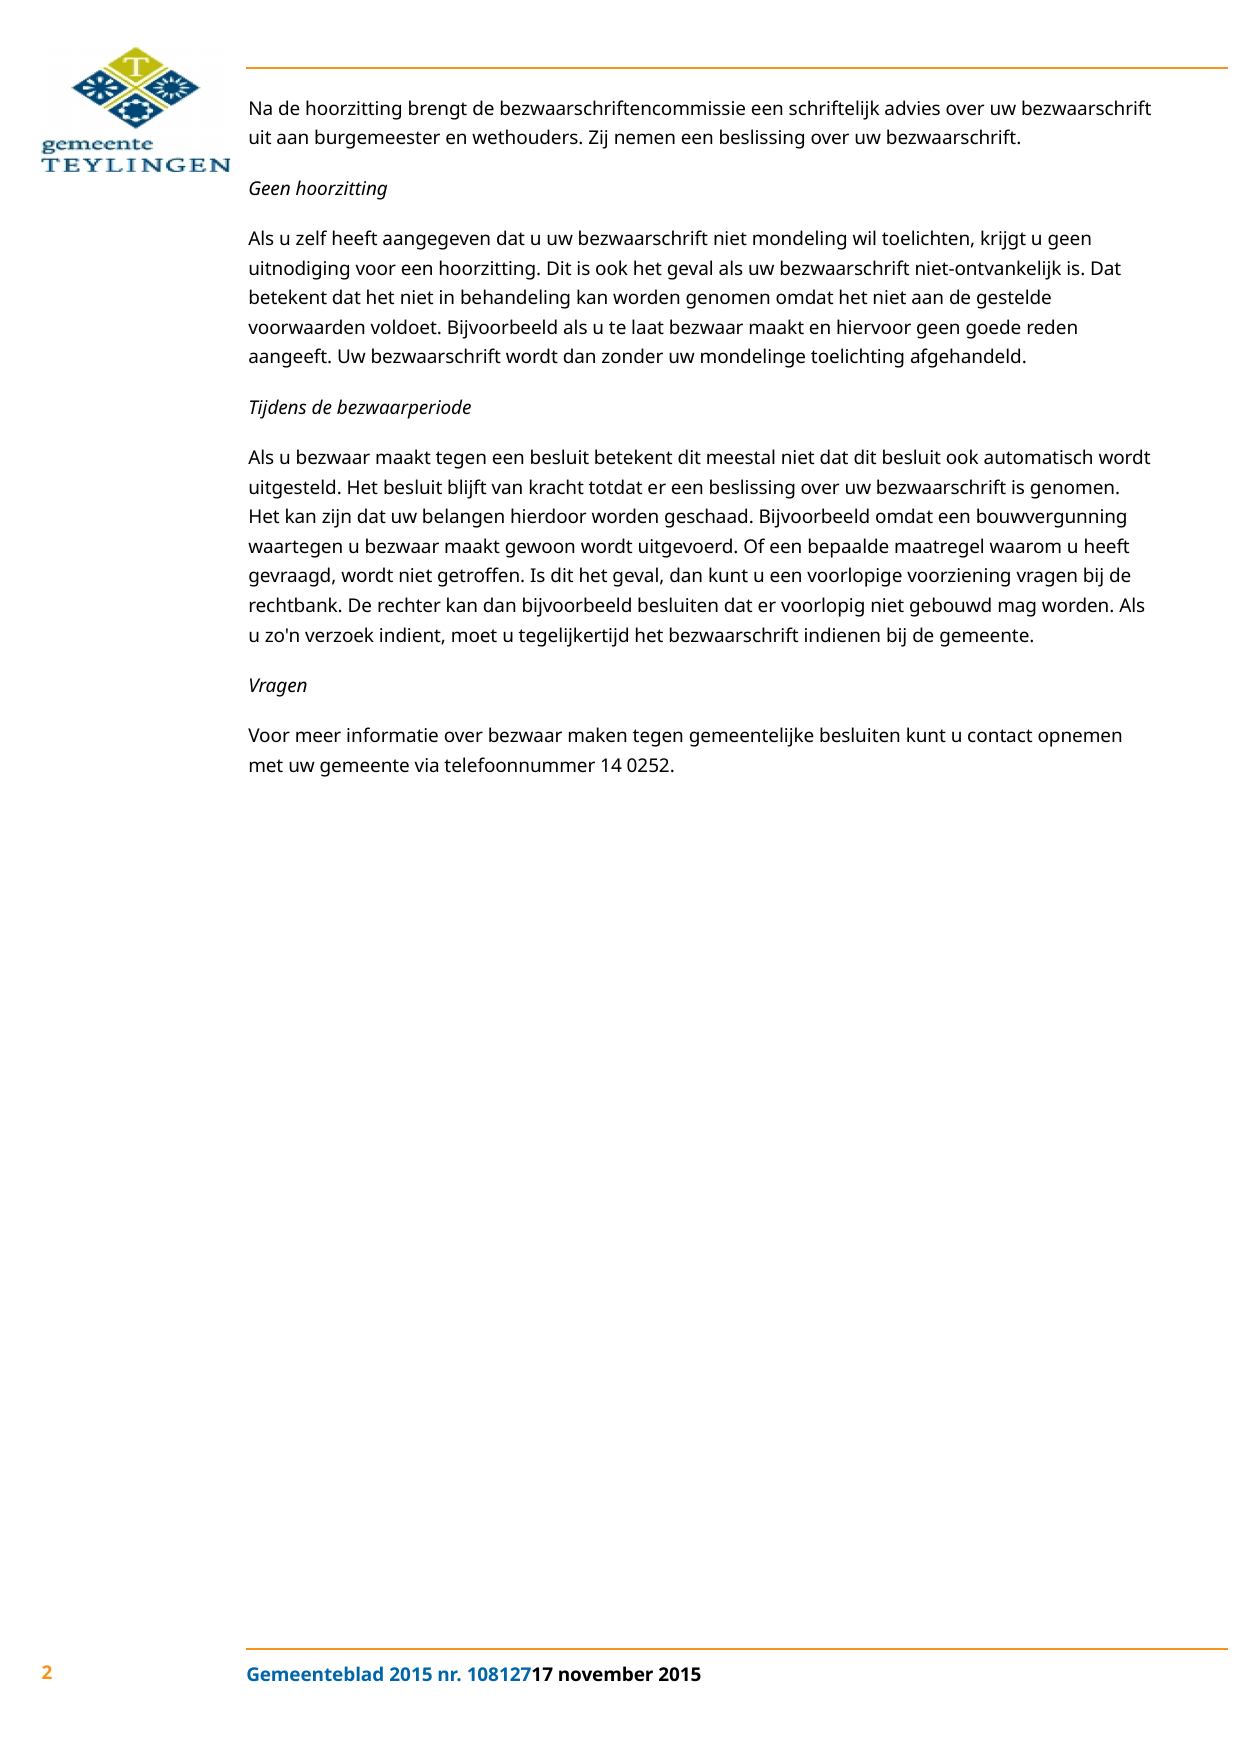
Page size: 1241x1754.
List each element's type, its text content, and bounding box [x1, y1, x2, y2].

text Na de hoorzitting brengt de bezwaarschriftencommissie een schriftelijk advies over uw bezwaarschrift uit aan burgemeester en wethouders. Zij nemen een beslissing over uw bezwaarschrift. [248, 95, 1152, 150]
text Vragen [248, 672, 1152, 698]
text Tijdens de bezwaarperiode [248, 394, 1152, 420]
text Als u zelf heeft aangegeven dat u uw bezwaarschrift niet mondeling wil toelichten, krijgt u geen uitnodiging voor een hoorzitting. Dit is ook het geval als uw bezwaarschrift niet-ontvankelijk is. Dat betekent dat het niet in behandeling kan worden genomen omdat het niet aan de gestelde voorwaarden voldoet. Bijvoorbeeld als u te laat bezwaar maakt en hiervoor geen goede reden aangeeft. Uw bezwaarschrift wordt dan zonder uw mondelinge toelichting afgehandeld. [248, 225, 1152, 369]
picture [41, 47, 231, 172]
text Geen hoorzitting [248, 175, 1152, 201]
text Als u bezwaar maakt tegen een besluit betekent dit meestal niet dat dit besluit ook automatisch wordt uitgesteld. Het besluit blijft van kracht totdat er een beslissing over uw bezwaarschrift is genomen. Het kan zijn dat uw belangen hierdoor worden geschaad. Bijvoorbeeld omdat een bouwvergunning waartegen u bezwaar maakt gewoon wordt uitgevoerd. Of een bepaalde maatregel waarom u heeft gevraagd, wordt niet getroffen. Is dit het geval, dan kunt u een voorlopige voorziening vragen bij de rechtbank. De rechter kan dan bijvoorbeeld besluiten dat er voorlopig niet gebouwd mag worden. Als u zo'n verzoek indient, moet u tegelijkertijd het bezwaarschrift indienen bij de gemeente. [248, 444, 1152, 648]
text Voor meer informatie over bezwaar maken tegen gemeentelijke besluiten kunt u contact opnemen met uw gemeente via telefoonnummer 14 0252. [248, 723, 1152, 778]
